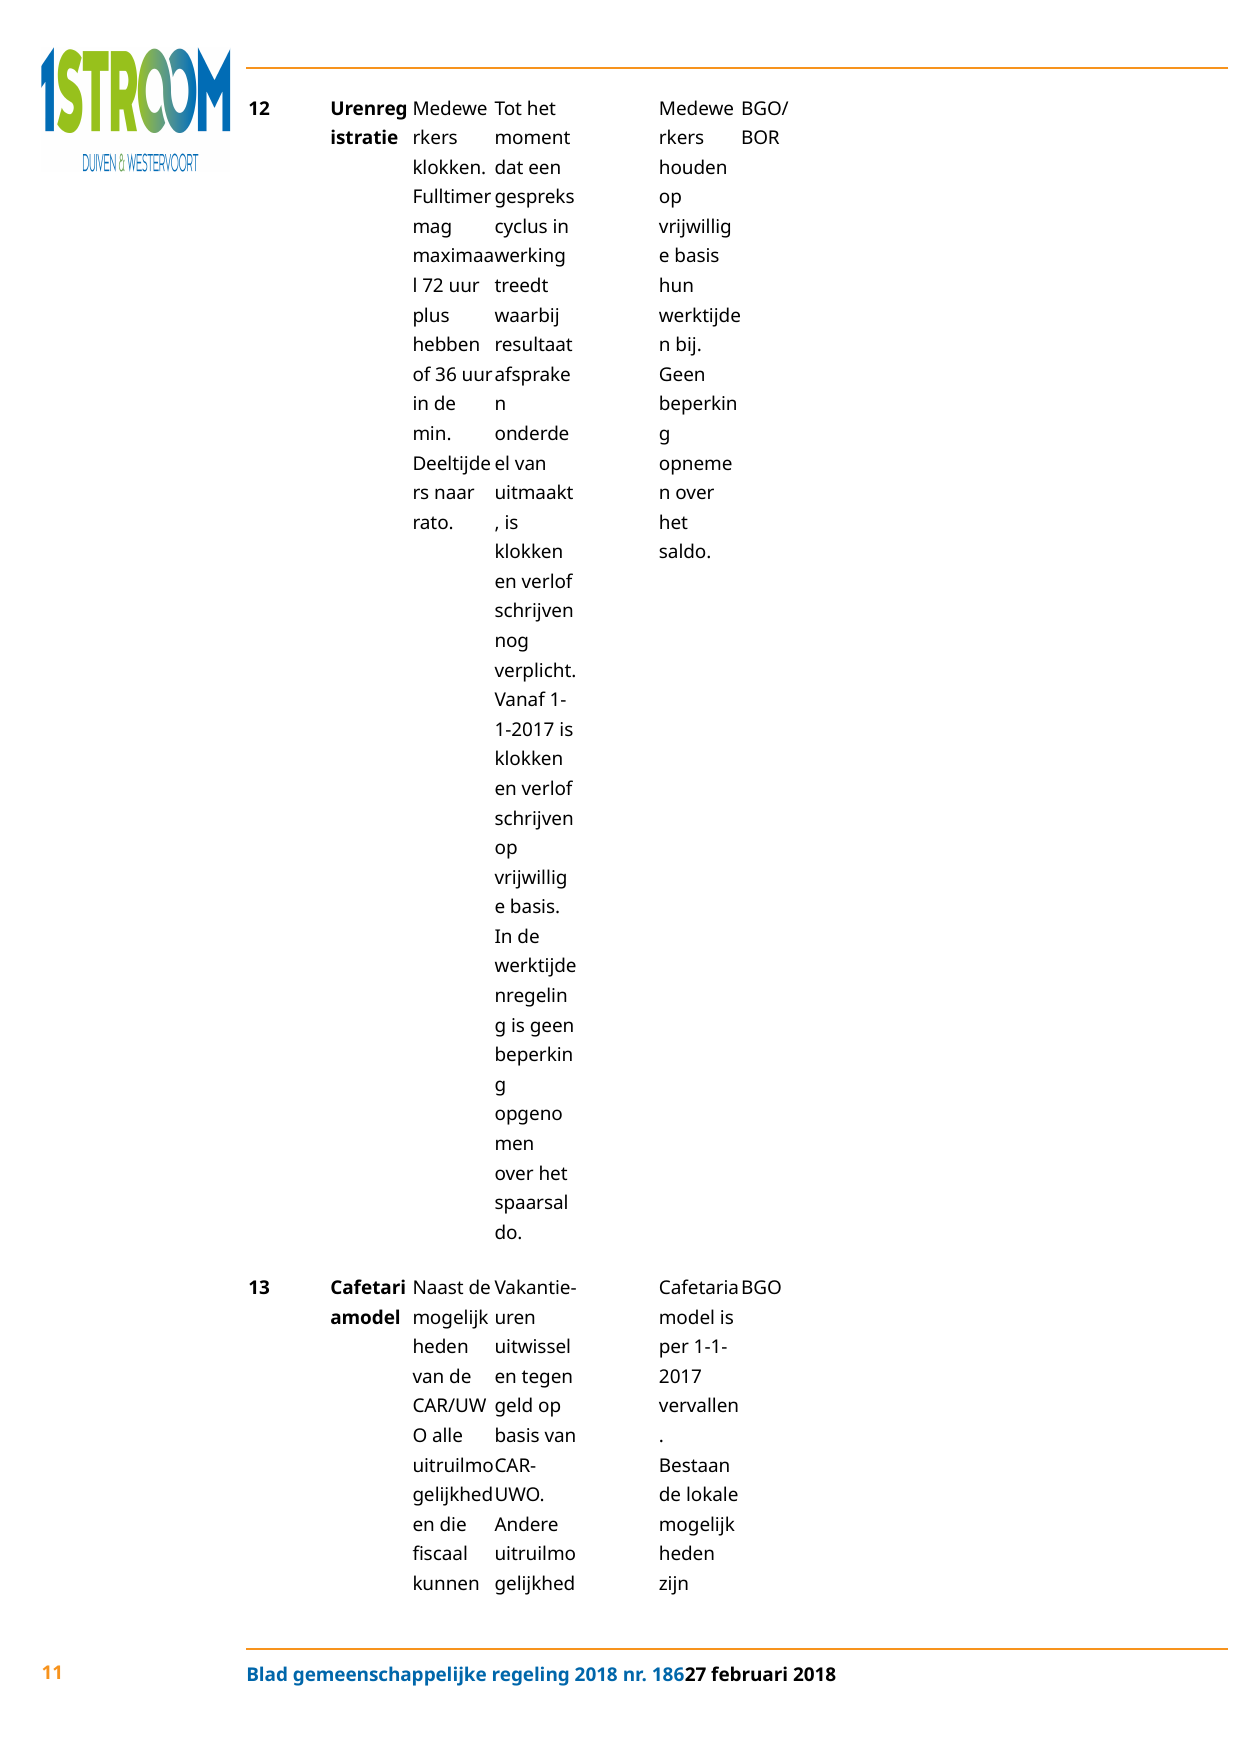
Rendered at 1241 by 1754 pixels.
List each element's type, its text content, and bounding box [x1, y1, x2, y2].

table_cell Naast de mogelijkheden van de CAR/UWO alle uitruilmogelijkheden die fiscaal kunnen [412, 1274, 494, 1596]
table_cell 13 [248, 1274, 330, 1596]
table_cell Cafetariamodel [330, 1274, 412, 1596]
table_cell [577, 95, 659, 1274]
picture [41, 47, 231, 172]
table_cell Medewerkers houden op vrijwillige basis hun werktijden bij. Geen beperking opnemen over het saldo. [659, 95, 741, 1274]
table_cell [577, 1274, 659, 1596]
table_cell 12 [248, 95, 330, 1274]
table_cell [823, 1274, 905, 1596]
table_cell [823, 95, 905, 1274]
table_cell BGO/BOR [741, 95, 823, 1274]
table_cell Urenregistratie [330, 95, 412, 1274]
table_cell BGO [741, 1274, 823, 1596]
table_cell Vakantie-uren uitwisselen tegen geld op basis van CAR-UWO. Andere uitruilmogelijkhed [494, 1274, 577, 1596]
table_cell Cafetariamodel is per 1-1-2017 vervallen. Bestaande lokale mogelijkheden zijn [659, 1274, 741, 1596]
table_cell Medewerkers klokken. Fulltimer mag maximaal 72 uur plus hebben of 36 uur in de min. Deeltijders naar rato. [412, 95, 494, 1274]
table_cell Tot het moment dat een gesprekscyclus in werking treedt waarbij resultaatafspraken onderdeel van uitmaakt, is klokken en verlof schrijven nog verplicht. Vanaf 1-1-2017 is klokken en verlof schrijven op vrijwillige basis. In de werktijdenregeling is geen beperking opgenomen over het spaarsaldo. [494, 95, 577, 1274]
